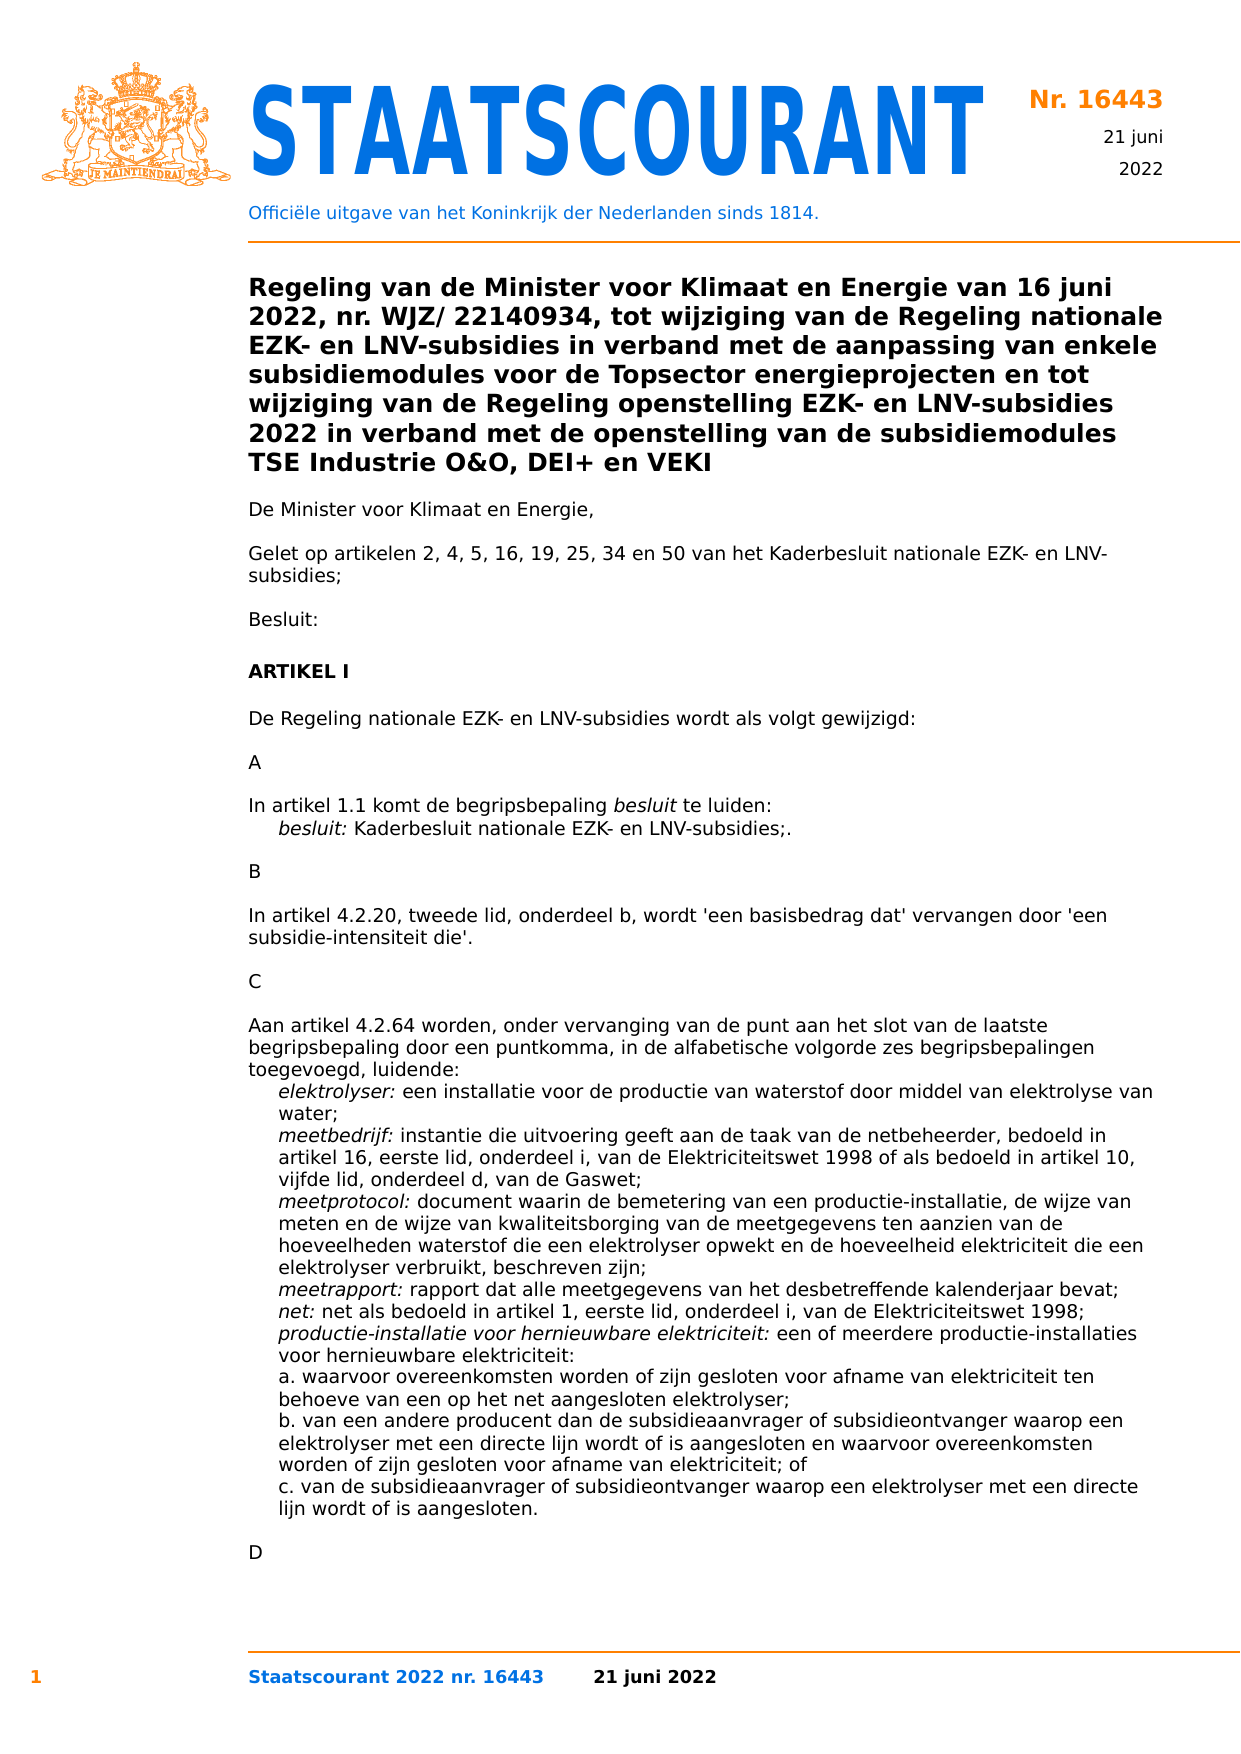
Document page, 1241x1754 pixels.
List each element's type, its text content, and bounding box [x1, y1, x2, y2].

text Gelet op artikelen 2, 4, 5, 16, 19, 25, 34 en 50 van het Kaderbesluit nationale EZK- en LNV-subsidies; [248, 543, 1163, 587]
text De Regeling nationale EZK- en LNV-subsidies wordt als volgt gewijzigd: [248, 708, 1163, 730]
text D [248, 1542, 1163, 1564]
table_header Nr. 16443 [998, 62, 1240, 121]
text meetprotocol: document waarin de bemetering van een productie-installatie, de wijze van meten en de wijze van kwaliteitsborging van de meetgegevens ten aanzien van de hoeveelheden waterstof die een elektrolyser opwekt en de hoeveelheid elektriciteit die een elektrolyser verbruikt, beschreven zijn; [278, 1191, 1163, 1278]
text C [248, 971, 1163, 993]
text productie-installatie voor hernieuwbare elektriciteit: een of meerdere productie-installaties voor hernieuwbare elektriciteit: [278, 1322, 1163, 1366]
text Besluit: [248, 609, 1163, 631]
subtitle ARTIKEL I [248, 661, 1163, 683]
table_cell Officiële uitgave van het Koninkrijk der Nederlanden sinds 1814. [248, 203, 1240, 241]
table_header [25, 62, 248, 241]
text De Minister voor Klimaat en Energie, [248, 499, 1163, 521]
text b. van een andere producent dan de subsidieaanvrager of subsidieontvanger waarop een elektrolyser met een directe lijn wordt of is aangesloten en waarvoor overeenkomsten worden of zijn gesloten voor afname van elektriciteit; of [278, 1410, 1163, 1476]
text net: net als bedoeld in artikel 1, eerste lid, onderdeel i, van de Elektriciteitswet 1998; [278, 1301, 1163, 1322]
subtitle Regeling van de Minister voor Klimaat en Energie van 16 juni 2022, nr. WJZ/ 22140934, tot wijziging van de Regeling nationale EZK- en LNV-subsidies in verband met de aanpassing van enkele subsidiemodules voor de Topsector energieprojecten en tot wijziging van de Regeling openstelling EZK- en LNV-subsidies 2022 in verband met de openstelling van de subsidiemodules TSE Industrie O&O, DEI+ en VEKI [248, 273, 1163, 477]
text In artikel 1.1 komt de begripsbepaling besluit te luiden: [248, 795, 1163, 817]
text c. van de subsidieaanvrager of subsidieontvanger waarop een elektrolyser met een directe lijn wordt of is aangesloten. [278, 1476, 1163, 1520]
table_header STAATSCOURANT [248, 62, 998, 203]
text meetbedrijf: instantie die uitvoering geeft aan de taak van de netbeheerder, bedoeld in artikel 16, eerste lid, onderdeel i, van de Elektriciteitswet 1998 of als bedoeld in artikel 10, vijfde lid, onderdeel d, van de Gaswet; [278, 1125, 1163, 1191]
text a. waarvoor overeenkomsten worden of zijn gesloten voor afname van elektriciteit ten behoeve van een op het net aangesloten elektrolyser; [278, 1366, 1163, 1410]
table_cell 21 juni [998, 121, 1240, 153]
text In artikel 4.2.20, tweede lid, onderdeel b, wordt 'een basisbedrag dat' vervangen door 'een subsidie-intensiteit die'. [248, 905, 1163, 949]
text Aan artikel 4.2.64 worden, onder vervanging van de punt aan het slot van de laatste begripsbepaling door een puntkomma, in de alfabetische volgorde zes begripsbepalingen toegevoegd, luidende: [248, 1015, 1163, 1081]
picture [41, 62, 231, 186]
table_cell 2022 [998, 153, 1240, 203]
text B [248, 861, 1163, 883]
text meetrapport: rapport dat alle meetgegevens van het desbetreffende kalenderjaar bevat; [278, 1278, 1163, 1301]
text elektrolyser: een installatie voor de productie van waterstof door middel van elektrolyse van water; [278, 1081, 1163, 1125]
text A [248, 752, 1163, 773]
text besluit: Kaderbesluit nationale EZK- en LNV-subsidies;. [278, 817, 1163, 839]
